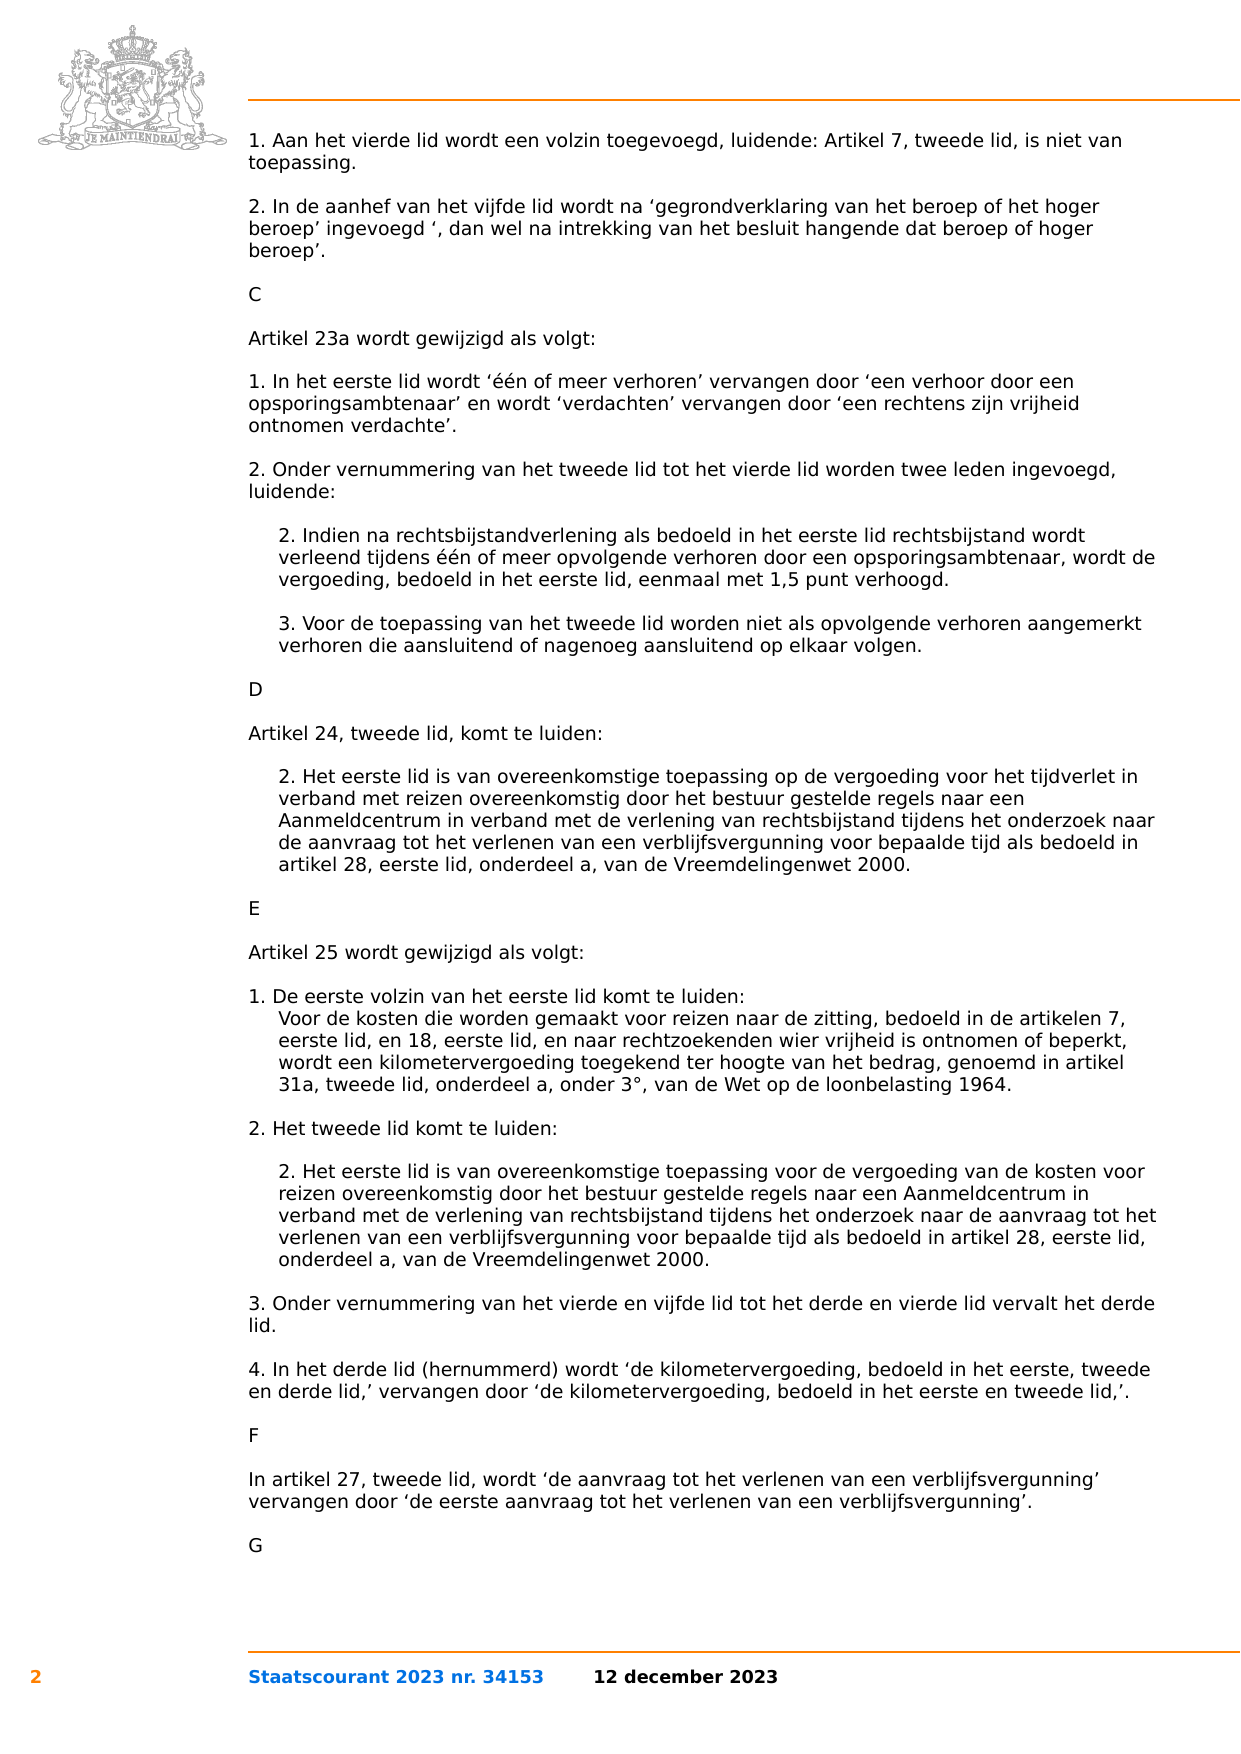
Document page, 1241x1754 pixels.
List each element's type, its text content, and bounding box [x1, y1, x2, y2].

text Voor de kosten die worden gemaakt voor reizen naar de zitting, bedoeld in de artikelen 7, eerste lid, en 18, eerste lid, en naar rechtzoekenden wier vrijheid is ontnomen of beperkt, wordt een kilometervergoeding toegekend ter hoogte van het bedrag, genoemd in artikel 31a, tweede lid, onderdeel a, onder 3°, van de Wet op de loonbelasting 1964. [278, 1008, 1163, 1096]
text E [248, 898, 1163, 920]
text 1. Aan het vierde lid wordt een volzin toegevoegd, luidende: Artikel 7, tweede lid, is niet van toepassing. [248, 130, 1163, 174]
text Artikel 24, tweede lid, komt te luiden: [248, 722, 1163, 744]
text 2. Onder vernummering van het tweede lid tot het vierde lid worden twee leden ingevoegd, luidende: [248, 459, 1163, 503]
text 2. Het eerste lid is van overeenkomstige toepassing op de vergoeding voor het tijdverlet in verband met reizen overeenkomstig door het bestuur gestelde regels naar een Aanmeldcentrum in verband met de verlening van rechtsbijstand tijdens het onderzoek naar de aanvraag tot het verlenen van een verblijfsvergunning voor bepaalde tijd als bedoeld in artikel 28, eerste lid, onderdeel a, van de Vreemdelingenwet 2000. [278, 766, 1163, 876]
text In artikel 27, tweede lid, wordt ‘de aanvraag tot het verlenen van een verblijfsvergunning’ vervangen door ‘de eerste aanvraag tot het verlenen van een verblijfsvergunning’. [248, 1469, 1163, 1513]
text D [248, 678, 1163, 701]
text G [248, 1534, 1163, 1556]
text Artikel 23a wordt gewijzigd als volgt: [248, 327, 1163, 349]
text 1. In het eerste lid wordt ‘één of meer verhoren’ vervangen door ‘een verhoor door een opsporingsambtenaar’ en wordt ‘verdachten’ vervangen door ‘een rechtens zijn vrijheid ontnomen verdachte’. [248, 371, 1163, 437]
text 2. Het eerste lid is van overeenkomstige toepassing voor de vergoeding van de kosten voor reizen overeenkomstig door het bestuur gestelde regels naar een Aanmeldcentrum in verband met de verlening van rechtsbijstand tijdens het onderzoek naar de aanvraag tot het verlenen van een verblijfsvergunning voor bepaalde tijd als bedoeld in artikel 28, eerste lid, onderdeel a, van de Vreemdelingenwet 2000. [278, 1161, 1163, 1271]
text C [248, 283, 1163, 306]
text 3. Onder vernummering van het vierde en vijfde lid tot het derde en vierde lid vervalt het derde lid. [248, 1293, 1163, 1337]
text 3. Voor de toepassing van het tweede lid worden niet als opvolgende verhoren aangemerkt verhoren die aansluitend of nagenoeg aansluitend op elkaar volgen. [278, 613, 1163, 657]
text 1. De eerste volzin van het eerste lid komt te luiden: [248, 986, 1163, 1008]
text 2. Indien na rechtsbijstandverlening als bedoeld in het eerste lid rechtsbijstand wordt verleend tijdens één of meer opvolgende verhoren door een opsporingsambtenaar, wordt de vergoeding, bedoeld in het eerste lid, eenmaal met 1,5 punt verhoogd. [278, 525, 1163, 591]
text F [248, 1425, 1163, 1447]
text 2. Het tweede lid komt te luiden: [248, 1117, 1163, 1139]
text 4. In het derde lid (hernummerd) wordt ‘de kilometervergoeding, bedoeld in het eerste, tweede en derde lid,’ vervangen door ‘de kilometervergoeding, bedoeld in het eerste en tweede lid,’. [248, 1359, 1163, 1403]
text 2. In de aanhef van het vijfde lid wordt na ‘gegrondverklaring van het beroep of het hoger beroep’ ingevoegd ‘, dan wel na intrekking van het besluit hangende dat beroep of hoger beroep’. [248, 196, 1163, 262]
picture [38, 25, 227, 150]
text Artikel 25 wordt gewijzigd als volgt: [248, 942, 1163, 964]
